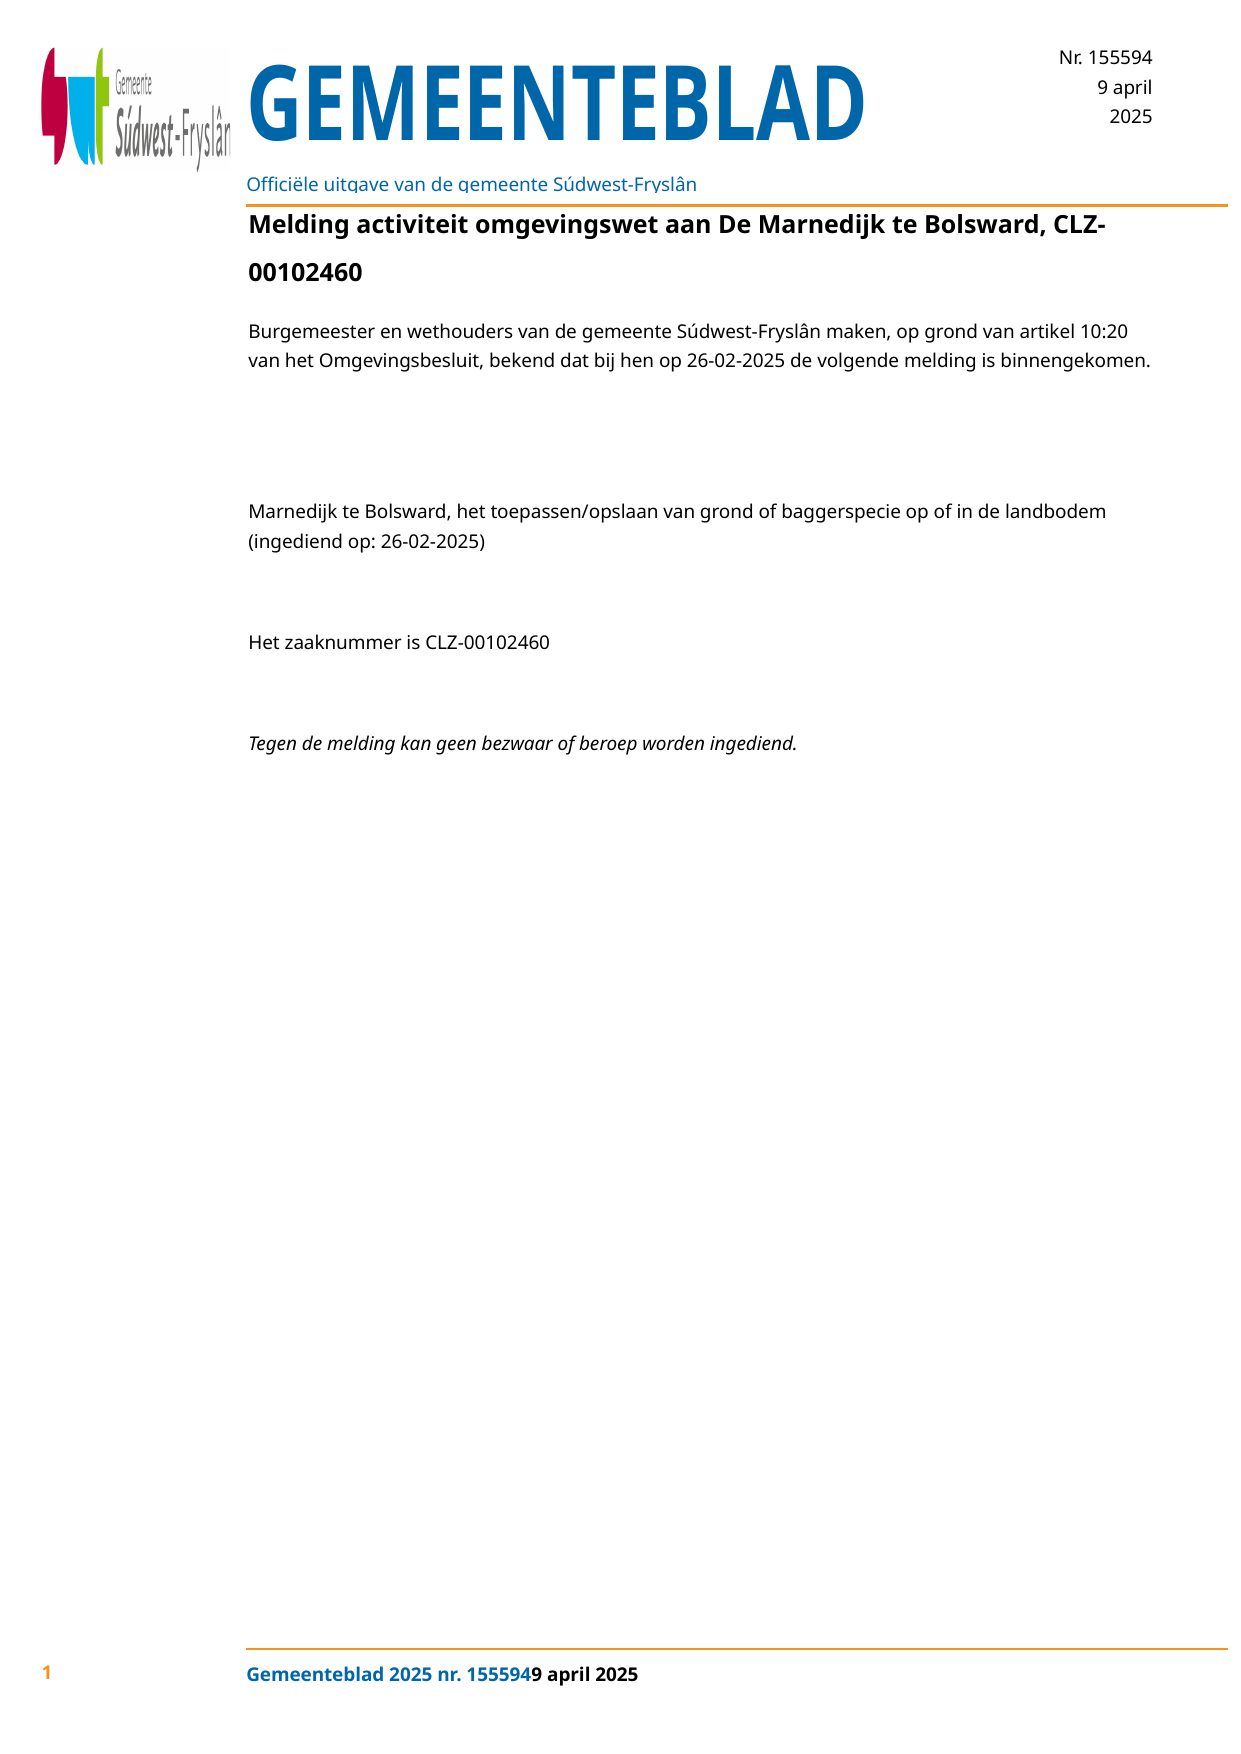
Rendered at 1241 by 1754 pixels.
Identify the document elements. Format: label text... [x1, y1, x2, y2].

text Burgemeester en wethouders van de gemeente Súdwest-Fryslân maken, op grond van artikel 10:20 van het Omgevingsbesluit, bekend dat bij hen op 26-02-2025 de volgende melding is binnengekomen. [248, 318, 1152, 373]
text Marnedijk te Bolsward, het toepassen/opslaan van grond of baggerspecie op of in de landbodem (ingediend op: 26-02-2025) [248, 499, 1152, 554]
text Melding activiteit omgevingswet aan De Marnedijk te Bolsward, CLZ-00102460 [248, 207, 1152, 288]
text Tegen de melding kan geen bezwaar of beroep worden ingediend. [248, 730, 1152, 756]
picture [41, 47, 231, 172]
text Het zaaknummer is CLZ-00102460 [248, 629, 1152, 655]
